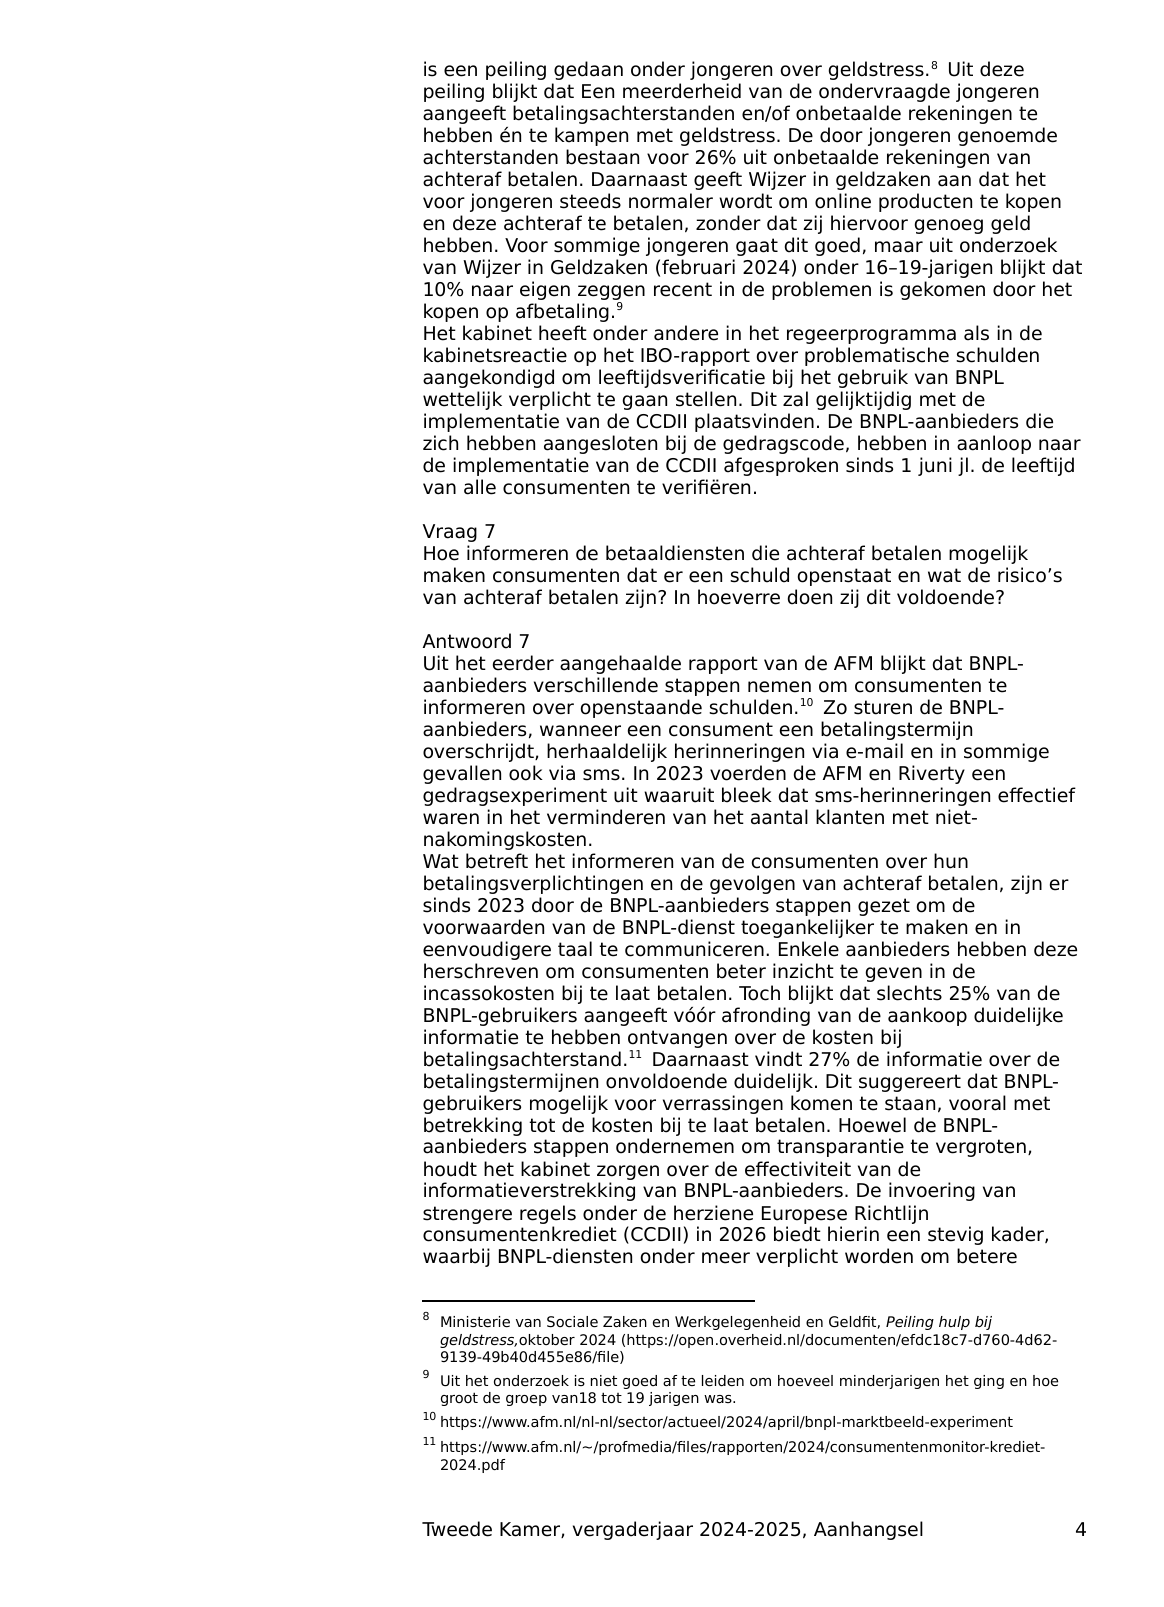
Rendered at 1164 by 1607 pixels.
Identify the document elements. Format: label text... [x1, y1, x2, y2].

text Uit het onderzoek is niet goed af te leiden om hoeveel minderjarigen het ging en hoe groot de groep van18 tot 19 jarigen was. [422, 1368, 1087, 1407]
text Antwoord 7 [422, 631, 1087, 653]
text Het kabinet heeft onder andere in het regeerprogramma als in de kabinetsreactie op het IBO-rapport over problematische schulden aangekondigd om leeftijdsverificatie bij het gebruik van BNPL wettelijk verplicht te gaan stellen. Dit zal gelijktijdig met de implementatie van de CCDII plaatsvinden. De BNPL-aanbieders die zich hebben aangesloten bij de gedragscode, hebben in aanloop naar de implementatie van de CCDII afgesproken sinds 1 juni jl. de leeftijd van alle consumenten te verifiëren. [422, 323, 1087, 499]
text is een peiling gedaan onder jongeren over geldstress. Uit deze peiling blijkt dat Een meerderheid van de ondervraagde jongeren aangeeft betalingsachterstanden en/of onbetaalde rekeningen te hebben én te kampen met geldstress. De door jongeren genoemde achterstanden bestaan voor 26% uit onbetaalde rekeningen van achteraf betalen. Daarnaast geeft Wijzer in geldzaken aan dat het voor jongeren steeds normaler wordt om online producten te kopen en deze achteraf te betalen, zonder dat zij hiervoor genoeg geld hebben. Voor sommige jongeren gaat dit goed, maar uit onderzoek van Wijzer in Geldzaken (februari 2024) onder 16–19-jarigen blijkt dat 10% naar eigen zeggen recent in de problemen is gekomen door het kopen op afbetaling. [422, 59, 1087, 323]
text Wat betreft het informeren van de consumenten over hun betalingsverplichtingen en de gevolgen van achteraf betalen, zijn er sinds 2023 door de BNPL-aanbieders stappen gezet om de voorwaarden van de BNPL-dienst toegankelijker te maken en in eenvoudigere taal te communiceren. Enkele aanbieders hebben deze herschreven om consumenten beter inzicht te geven in de incassokosten bij te laat betalen. Toch blijkt dat slechts 25% van de BNPL-gebruikers aangeeft vóór afronding van de aankoop duidelijke informatie te hebben ontvangen over de kosten bij betalingsachterstand. Daarnaast vindt 27% de informatie over de betalingstermijnen onvoldoende duidelijk. Dit suggereert dat BNPL-gebruikers mogelijk voor verrassingen komen te staan, vooral met betrekking tot de kosten bij te laat betalen. Hoewel de BNPL-aanbieders stappen ondernemen om transparantie te vergroten, houdt het kabinet zorgen over de effectiviteit van de informatieverstrekking van BNPL-aanbieders. De invoering van strengere regels onder de herziene Europese Richtlijn consumentenkrediet (CCDII) in 2026 biedt hierin een stevig kader, waarbij BNPL-diensten onder meer verplicht worden om betere [422, 851, 1087, 1268]
text Vraag 7 [422, 521, 1087, 543]
text https://www.afm.nl/~/profmedia/files/rapporten/2024/consumentenmonitor-krediet-2024.pdf [422, 1435, 1087, 1474]
text Uit het eerder aangehaalde rapport van de AFM blijkt dat BNPL-aanbieders verschillende stappen nemen om consumenten te informeren over openstaande schulden. Zo sturen de BNPL-aanbieders, wanneer een consument een betalingstermijn overschrijdt, herhaaldelijk herinneringen via e-mail en in sommige gevallen ook via sms. In 2023 voerden de AFM en Riverty een gedragsexperiment uit waaruit bleek dat sms-herinneringen effectief waren in het verminderen van het aantal klanten met niet-nakomingskosten. [422, 653, 1087, 851]
text Ministerie van Sociale Zaken en Werkgelegenheid en Geldfit, Peiling hulp bij geldstress,oktober 2024 (https://open.overheid.nl/documenten/efdc18c7-d760-4d62-9139-49b40d455e86/file) [422, 1310, 1087, 1366]
text Hoe informeren de betaaldiensten die achteraf betalen mogelijk maken consumenten dat er een schuld openstaat en wat de risico’s van achteraf betalen zijn? In hoeverre doen zij dit voldoende? [422, 543, 1087, 609]
text https://www.afm.nl/nl-nl/sector/actueel/2024/april/bnpl-marktbeeld-experiment [422, 1410, 1087, 1432]
